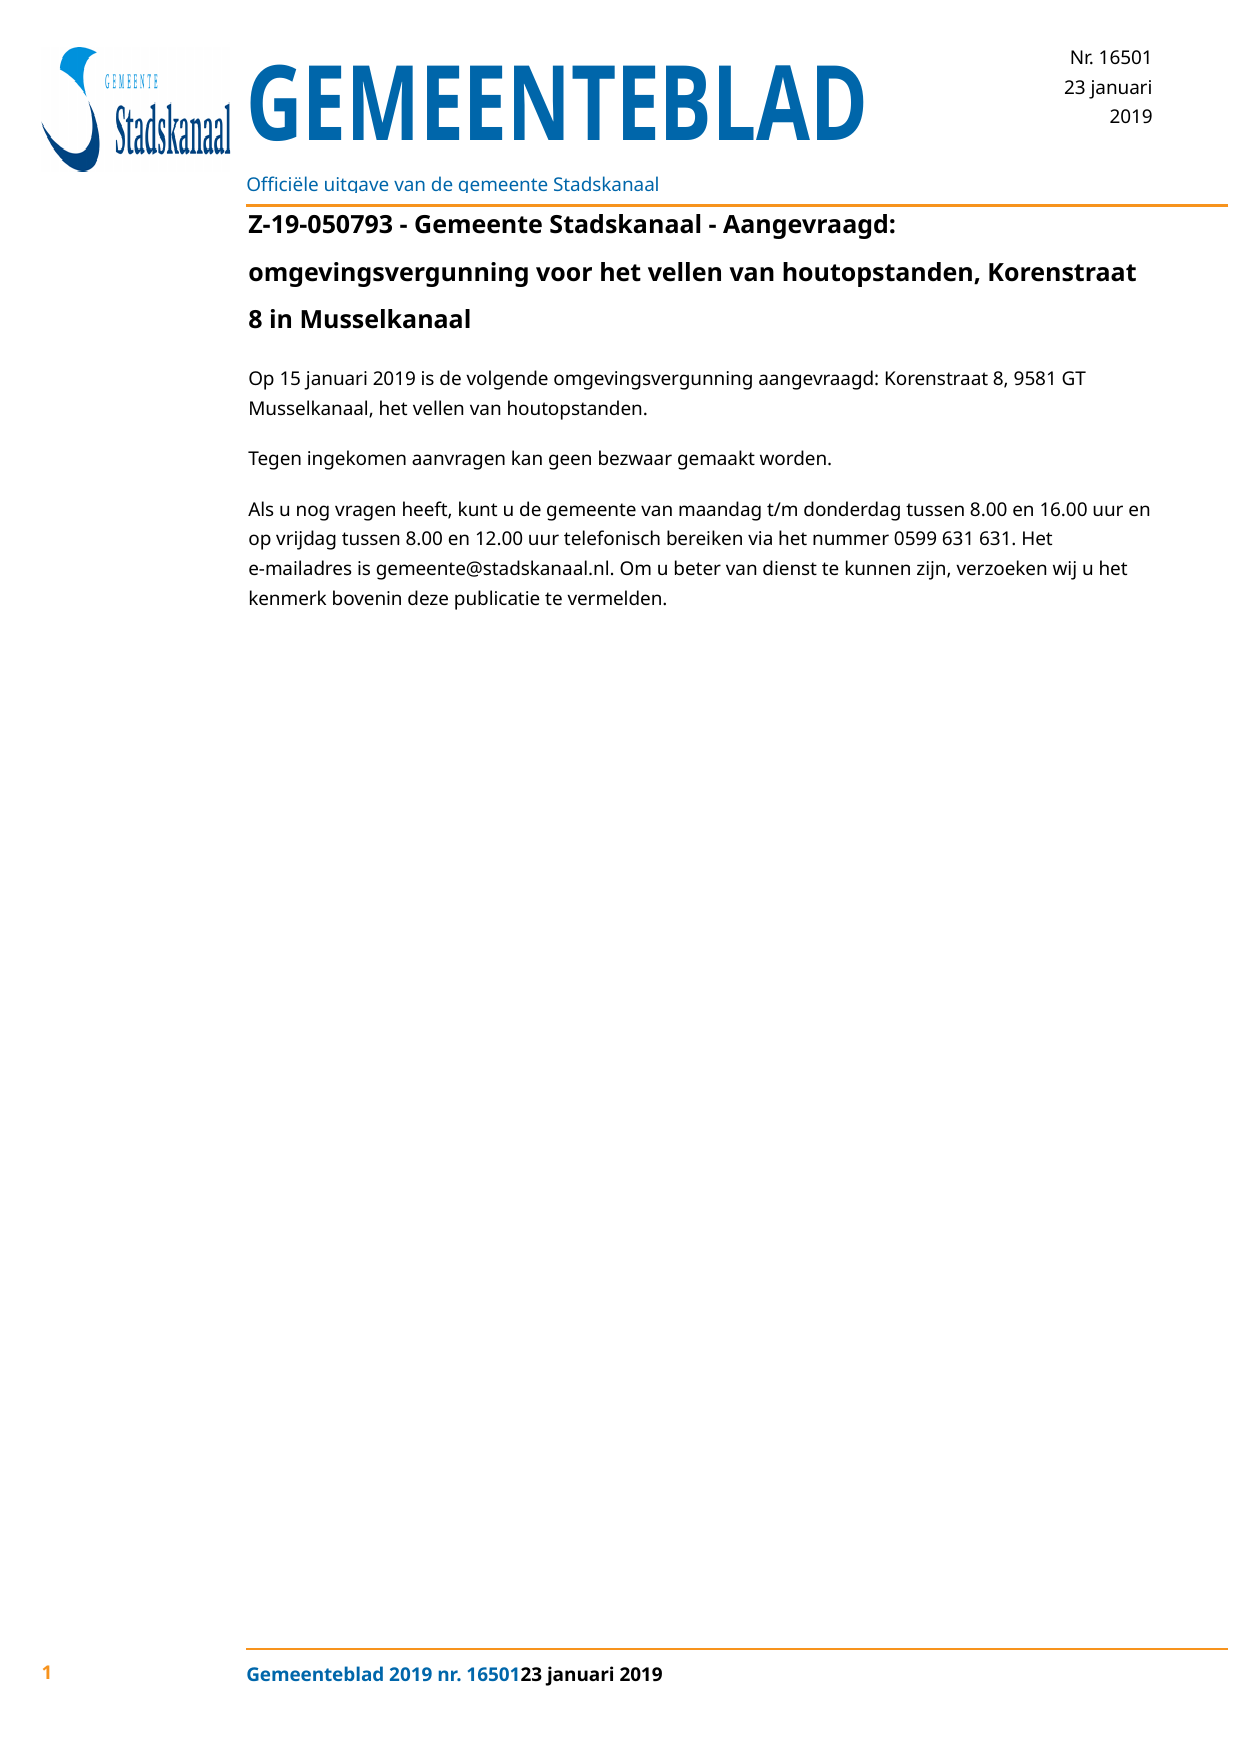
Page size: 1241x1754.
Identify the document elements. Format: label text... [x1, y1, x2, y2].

picture [41, 47, 231, 172]
text Als u nog vragen heeft, kunt u de gemeente van maandag t/m donderdag tussen 8.00 en 16.00 uur en op vrijdag tussen 8.00 en 12.00 uur telefonisch bereiken via het nummer 0599 631 631. Het e‑mailadres is gemeente@stadskanaal.nl. Om u beter van dienst te kunnen zijn, verzoeken wij u het kenmerk bovenin deze publicatie te vermelden. [248, 496, 1152, 610]
text Tegen ingekomen aanvragen kan geen bezwaar gemaakt worden. [248, 446, 1152, 471]
text Op 15 januari 2019 is de volgende omgevingsvergunning aangevraagd: Korenstraat 8, 9581 GT Musselkanaal, het vellen van houtopstanden. [248, 366, 1152, 421]
text Z-19-050793 - Gemeente Stadskanaal - Aangevraagd: omgevingsvergunning voor het vellen van houtopstanden, Korenstraat 8 in Musselkanaal [248, 207, 1152, 336]
